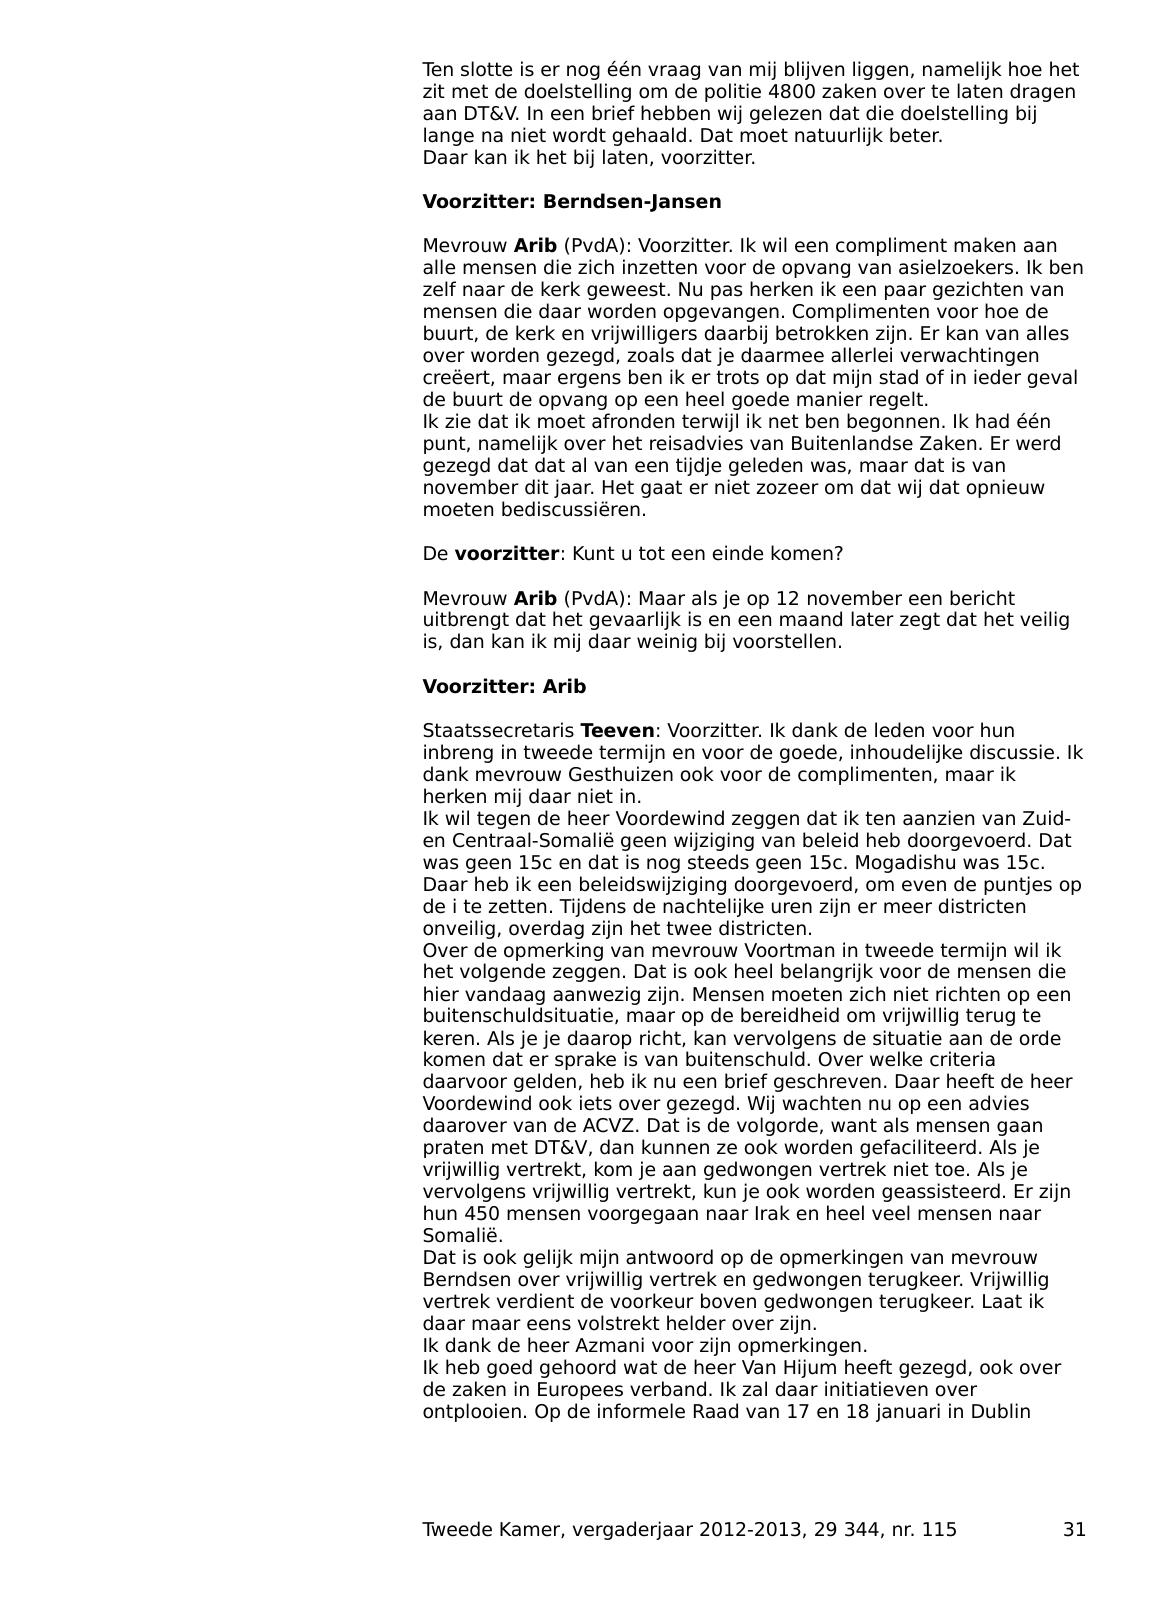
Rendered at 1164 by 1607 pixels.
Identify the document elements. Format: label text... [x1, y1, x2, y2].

text De voorzitter: Kunt u tot een einde komen? [422, 543, 1087, 565]
text Ik heb goed gehoord wat de heer Van Hijum heeft gezegd, ook over de zaken in Europees verband. Ik zal daar initiatieven over ontplooien. Op de informele Raad van 17 en 18 januari in Dublin [422, 1357, 1087, 1423]
text Ik zie dat ik moet afronden terwijl ik net ben begonnen. Ik had één punt, namelijk over het reisadvies van Buitenlandse Zaken. Er werd gezegd dat dat al van een tijdje geleden was, maar dat is van november dit jaar. Het gaat er niet zozeer om dat wij dat opnieuw moeten bediscussiëren. [422, 411, 1087, 521]
text Daar kan ik het bij laten, voorzitter. [422, 147, 1087, 169]
text Ten slotte is er nog één vraag van mij blijven liggen, namelijk hoe het zit met de doelstelling om de politie 4800 zaken over te laten dragen aan DT&V. In een brief hebben wij gelezen dat die doelstelling bij lange na niet wordt gehaald. Dat moet natuurlijk beter. [422, 59, 1087, 147]
subtitle Voorzitter: Berndsen-Jansen [422, 191, 1087, 213]
text Dat is ook gelijk mijn antwoord op de opmerkingen van mevrouw Berndsen over vrijwillig vertrek en gedwongen terugkeer. Vrijwillig vertrek verdient de voorkeur boven gedwongen terugkeer. Laat ik daar maar eens volstrekt helder over zijn. [422, 1247, 1087, 1335]
text Ik wil tegen de heer Voordewind zeggen dat ik ten aanzien van Zuid- en Centraal-Somalië geen wijziging van beleid heb doorgevoerd. Dat was geen 15c en dat is nog steeds geen 15c. Mogadishu was 15c. Daar heb ik een beleidswijziging doorgevoerd, om even de puntjes op de i te zetten. Tijdens de nachtelijke uren zijn er meer districten onveilig, overdag zijn het twee districten. [422, 808, 1087, 939]
subtitle Voorzitter: Arib [422, 676, 1087, 697]
text Staatssecretaris Teeven: Voorzitter. Ik dank de leden voor hun inbreng in tweede termijn en voor de goede, inhoudelijke discussie. Ik dank mevrouw Gesthuizen ook voor de complimenten, maar ik herken mij daar niet in. [422, 720, 1087, 808]
text Mevrouw Arib (PvdA): Maar als je op 12 november een bericht uitbrengt dat het gevaarlijk is en een maand later zegt dat het veilig is, dan kan ik mij daar weinig bij voorstellen. [422, 587, 1087, 653]
text Over de opmerking van mevrouw Voortman in tweede termijn wil ik het volgende zeggen. Dat is ook heel belangrijk voor de mensen die hier vandaag aanwezig zijn. Mensen moeten zich niet richten op een buitenschuldsituatie, maar op de bereidheid om vrijwillig terug te keren. Als je je daarop richt, kan vervolgens de situatie aan de orde komen dat er sprake is van buitenschuld. Over welke criteria daarvoor gelden, heb ik nu een brief geschreven. Daar heeft de heer Voordewind ook iets over gezegd. Wij wachten nu op een advies daarover van de ACVZ. Dat is de volgorde, want als mensen gaan praten met DT&V, dan kunnen ze ook worden gefaciliteerd. Als je vrijwillig vertrekt, kom je aan gedwongen vertrek niet toe. Als je vervolgens vrijwillig vertrekt, kun je ook worden geassisteerd. Er zijn hun 450 mensen voorgegaan naar Irak en heel veel mensen naar Somalië. [422, 939, 1087, 1247]
text Mevrouw Arib (PvdA): Voorzitter. Ik wil een compliment maken aan alle mensen die zich inzetten voor de opvang van asielzoekers. Ik ben zelf naar de kerk geweest. Nu pas herken ik een paar gezichten van mensen die daar worden opgevangen. Complimenten voor hoe de buurt, de kerk en vrijwilligers daarbij betrokken zijn. Er kan van alles over worden gezegd, zoals dat je daarmee allerlei verwachtingen creëert, maar ergens ben ik er trots op dat mijn stad of in ieder geval de buurt de opvang op een heel goede manier regelt. [422, 235, 1087, 411]
text Ik dank de heer Azmani voor zijn opmerkingen. [422, 1335, 1087, 1357]
